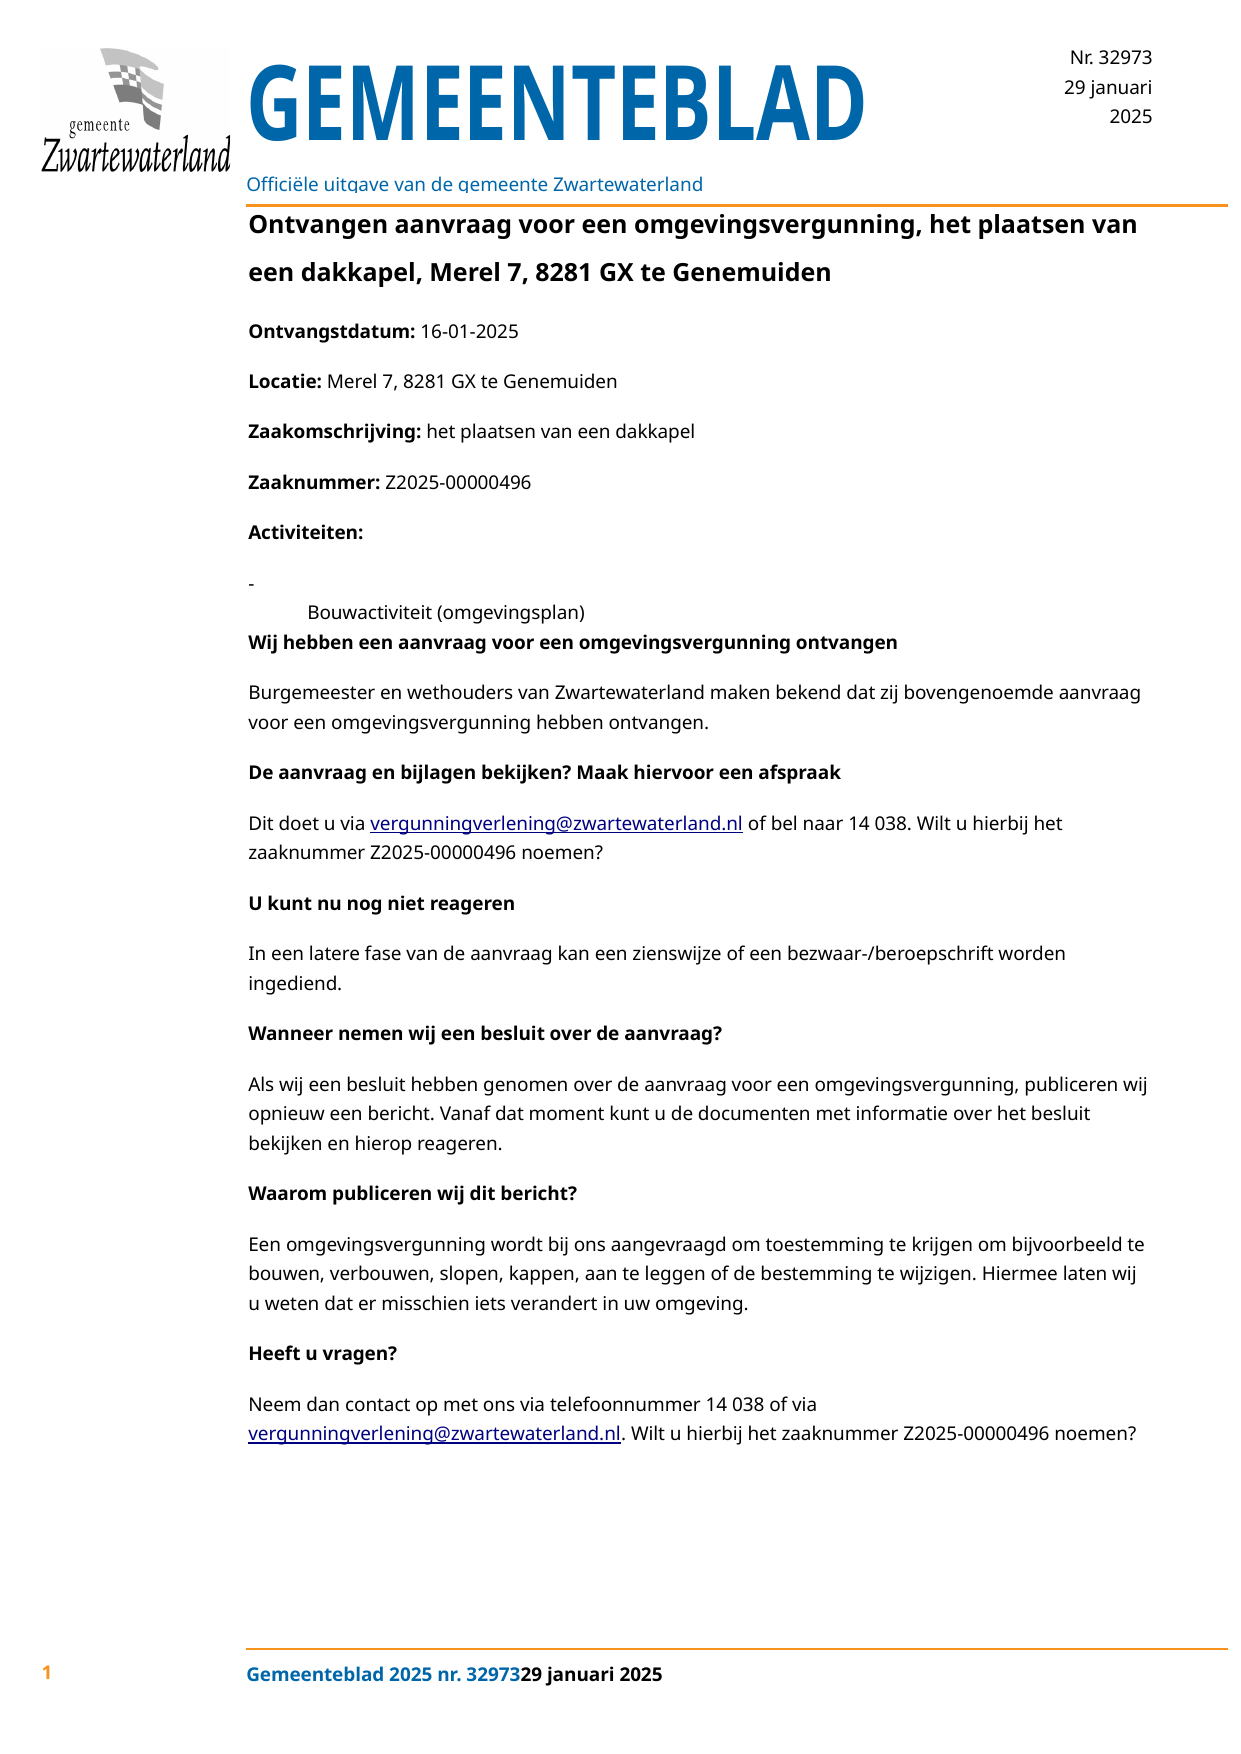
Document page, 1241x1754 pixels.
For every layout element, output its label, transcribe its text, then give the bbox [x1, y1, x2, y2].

text In een latere fase van de aanvraag kan een zienswijze of een bezwaar-/beroepschrift worden ingediend. [248, 940, 1152, 996]
text Als wij een besluit hebben genomen over de aanvraag voor een omgevingsvergunning, publiceren wij opnieuw een bericht. Vanaf dat moment kunt u de documenten met informatie over het besluit bekijken en hierop reageren. [248, 1071, 1152, 1156]
text Dit doet u via vergunningverlening@zwartewaterland.nl of bel naar 14 038. Wilt u hierbij het zaaknummer Z2025-00000496 noemen? [248, 810, 1152, 865]
text U kunt nu nog niet reageren [248, 890, 1152, 916]
text Ontvangen aanvraag voor een omgevingsvergunning, het plaatsen van een dakkapel, Merel 7, 8281 GX te Genemuiden [248, 207, 1152, 288]
text Zaaknummer: Z2025-00000496 [248, 469, 1152, 495]
list Bouwactiviteit (omgevingsplan) [248, 599, 1152, 625]
text Ontvangstdatum: 16-01-2025 [248, 318, 1152, 344]
text Activiteiten: [248, 519, 1152, 545]
text Locatie: Merel 7, 8281 GX te Genemuiden [248, 368, 1152, 394]
text Waarom publiceren wij dit bericht? [248, 1180, 1152, 1206]
text De aanvraag en bijlagen bekijken? Maak hiervoor een afspraak [248, 759, 1152, 785]
text Zaakomschrijving: het plaatsen van een dakkapel [248, 419, 1152, 444]
text Neem dan contact op met ons via telefoonnummer 14 038 of via vergunningverlening@zwartewaterland.nl. Wilt u hierbij het zaaknummer Z2025-00000496 noemen? [248, 1391, 1152, 1446]
text Heeft u vragen? [248, 1340, 1152, 1366]
text Wanneer nemen wij een besluit over de aanvraag? [248, 1020, 1152, 1046]
text Een omgevingsvergunning wordt bij ons aangevraagd om toestemming te krijgen om bijvoorbeeld te bouwen, verbouwen, slopen, kappen, aan te leggen of de bestemming te wijzigen. Hiermee laten wij u weten dat er misschien iets verandert in uw omgeving. [248, 1231, 1152, 1316]
text Wij hebben een aanvraag voor een omgevingsvergunning ontvangen [248, 629, 1152, 655]
picture [41, 47, 231, 172]
text Burgemeester en wethouders van Zwartewaterland maken bekend dat zij bovengenoemde aanvraag voor een omgevingsvergunning hebben ontvangen. [248, 679, 1152, 735]
